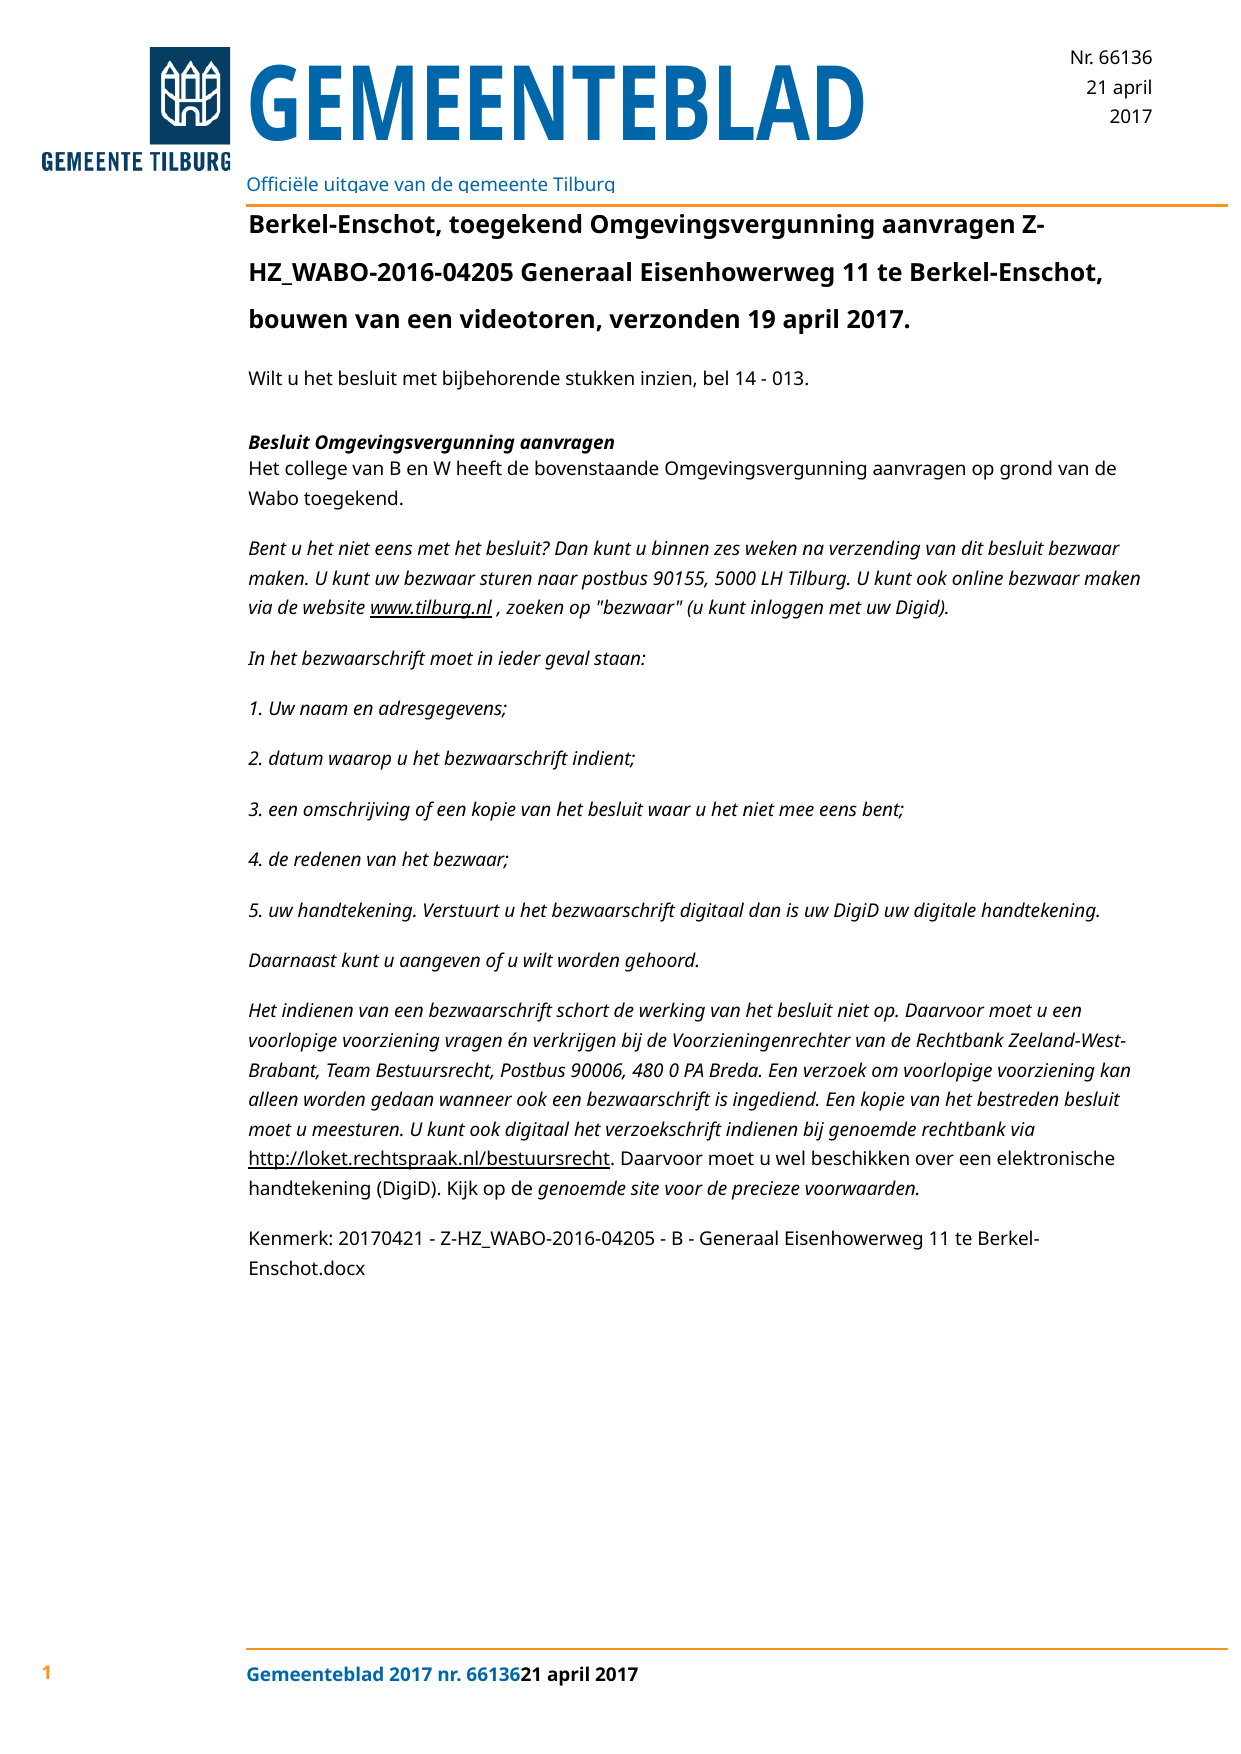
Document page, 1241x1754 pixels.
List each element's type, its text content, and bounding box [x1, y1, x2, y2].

picture [41, 47, 231, 172]
text Bent u het niet eens met het besluit? Dan kunt u binnen zes weken na verzending van dit besluit bezwaar maken. U kunt uw bezwaar sturen naar postbus 90155, 5000 LH Tilburg. U kunt ook online bezwaar maken via de website www.tilburg.nl , zoeken op "bezwaar" (u kunt inloggen met uw Digid). [248, 535, 1152, 620]
text 4. de redenen van het bezwaar; [248, 846, 1152, 872]
text Berkel-Enschot, toegekend Omgevingsvergunning aanvragen Z-HZ_WABO-2016-04205 Generaal Eisenhowerweg 11 te Berkel-Enschot, bouwen van een videotoren, verzonden 19 april 2017. [248, 207, 1152, 336]
text Daarnaast kunt u aangeven of u wilt worden gehoord. [248, 947, 1152, 973]
text Besluit Omgevingsvergunning aanvragen [248, 429, 1152, 455]
text Het college van B en W heeft de bovenstaande Omgevingsvergunning aanvragen op grond van de Wabo toegekend. [248, 455, 1152, 511]
text In het bezwaarschrift moet in ieder geval staan: [248, 645, 1152, 671]
text Kenmerk: 20170421 - Z-HZ_WABO-2016-04205 - B - Generaal Eisenhowerweg 11 te Berkel-Enschot.docx [248, 1226, 1152, 1281]
text Wilt u het besluit met bijbehorende stukken inzien, bel 14 - 013. [248, 366, 1152, 391]
text Het indienen van een bezwaarschrift schort de werking van het besluit niet op. Daarvoor moet u een voorlopige voorziening vragen én verkrijgen bij de Voorzieningenrechter van de Rechtbank Zeeland-West-Brabant, Team Bestuursrecht, Postbus 90006, 480 0 PA Breda. Een verzoek om voorlopige voorziening kan alleen worden gedaan wanneer ook een bezwaarschrift is ingediend. Een kopie van het bestreden besluit moet u meesturen. U kunt ook digitaal het verzoekschrift indienen bij genoemde rechtbank via http://loket.rechtspraak.nl/bestuursrecht. Daarvoor moet u wel beschikken over een elektronische handtekening (DigiD). Kijk op de genoemde site voor de precieze voorwaarden. [248, 998, 1152, 1201]
text 3. een omschrijving of een kopie van het besluit waar u het niet mee eens bent; [248, 796, 1152, 822]
text 1. Uw naam en adresgegevens; [248, 695, 1152, 721]
text 5. uw handtekening. Verstuurt u het bezwaarschrift digitaal dan is uw DigiD uw digitale handtekening. [248, 897, 1152, 923]
text 2. datum waarop u het bezwaarschrift indient; [248, 746, 1152, 771]
